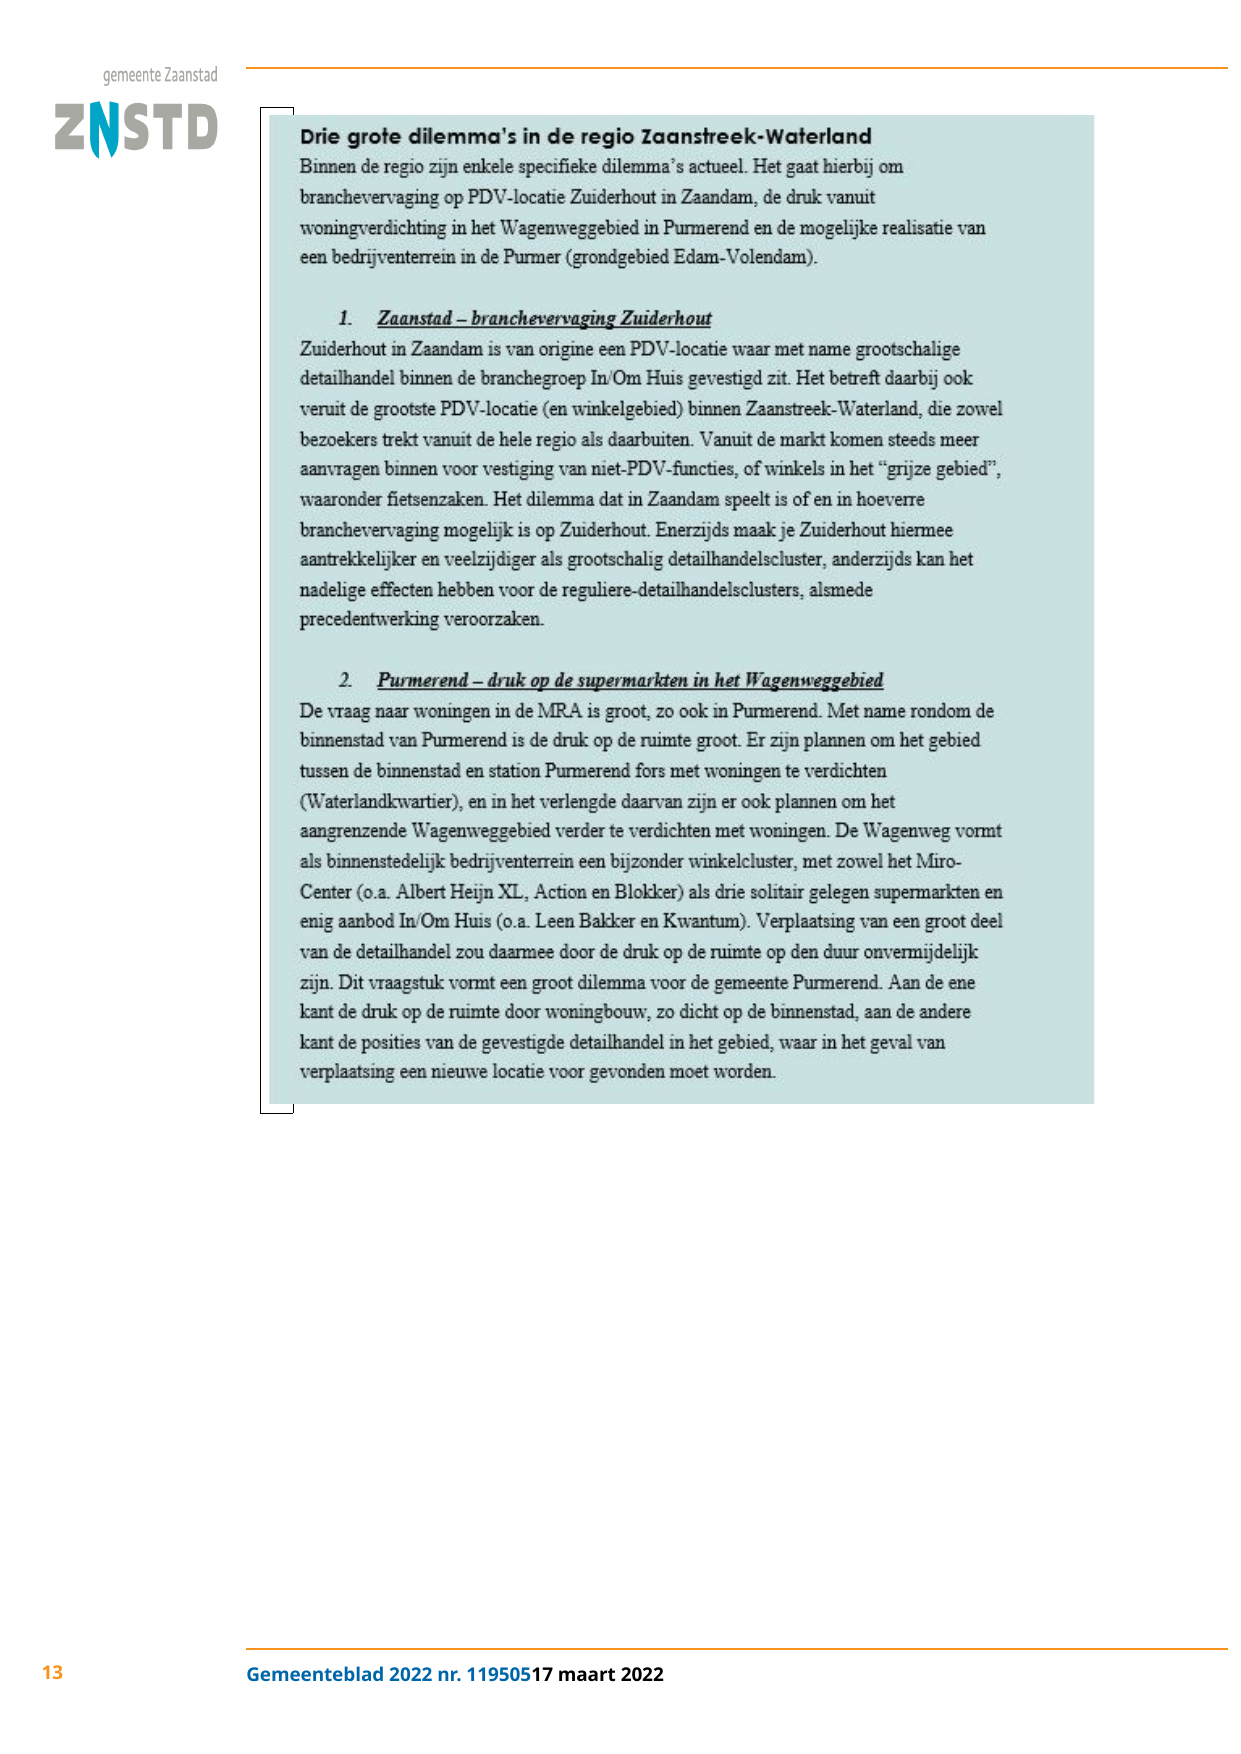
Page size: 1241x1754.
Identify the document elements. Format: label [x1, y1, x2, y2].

picture [268, 115, 1096, 1104]
picture [41, 47, 231, 172]
